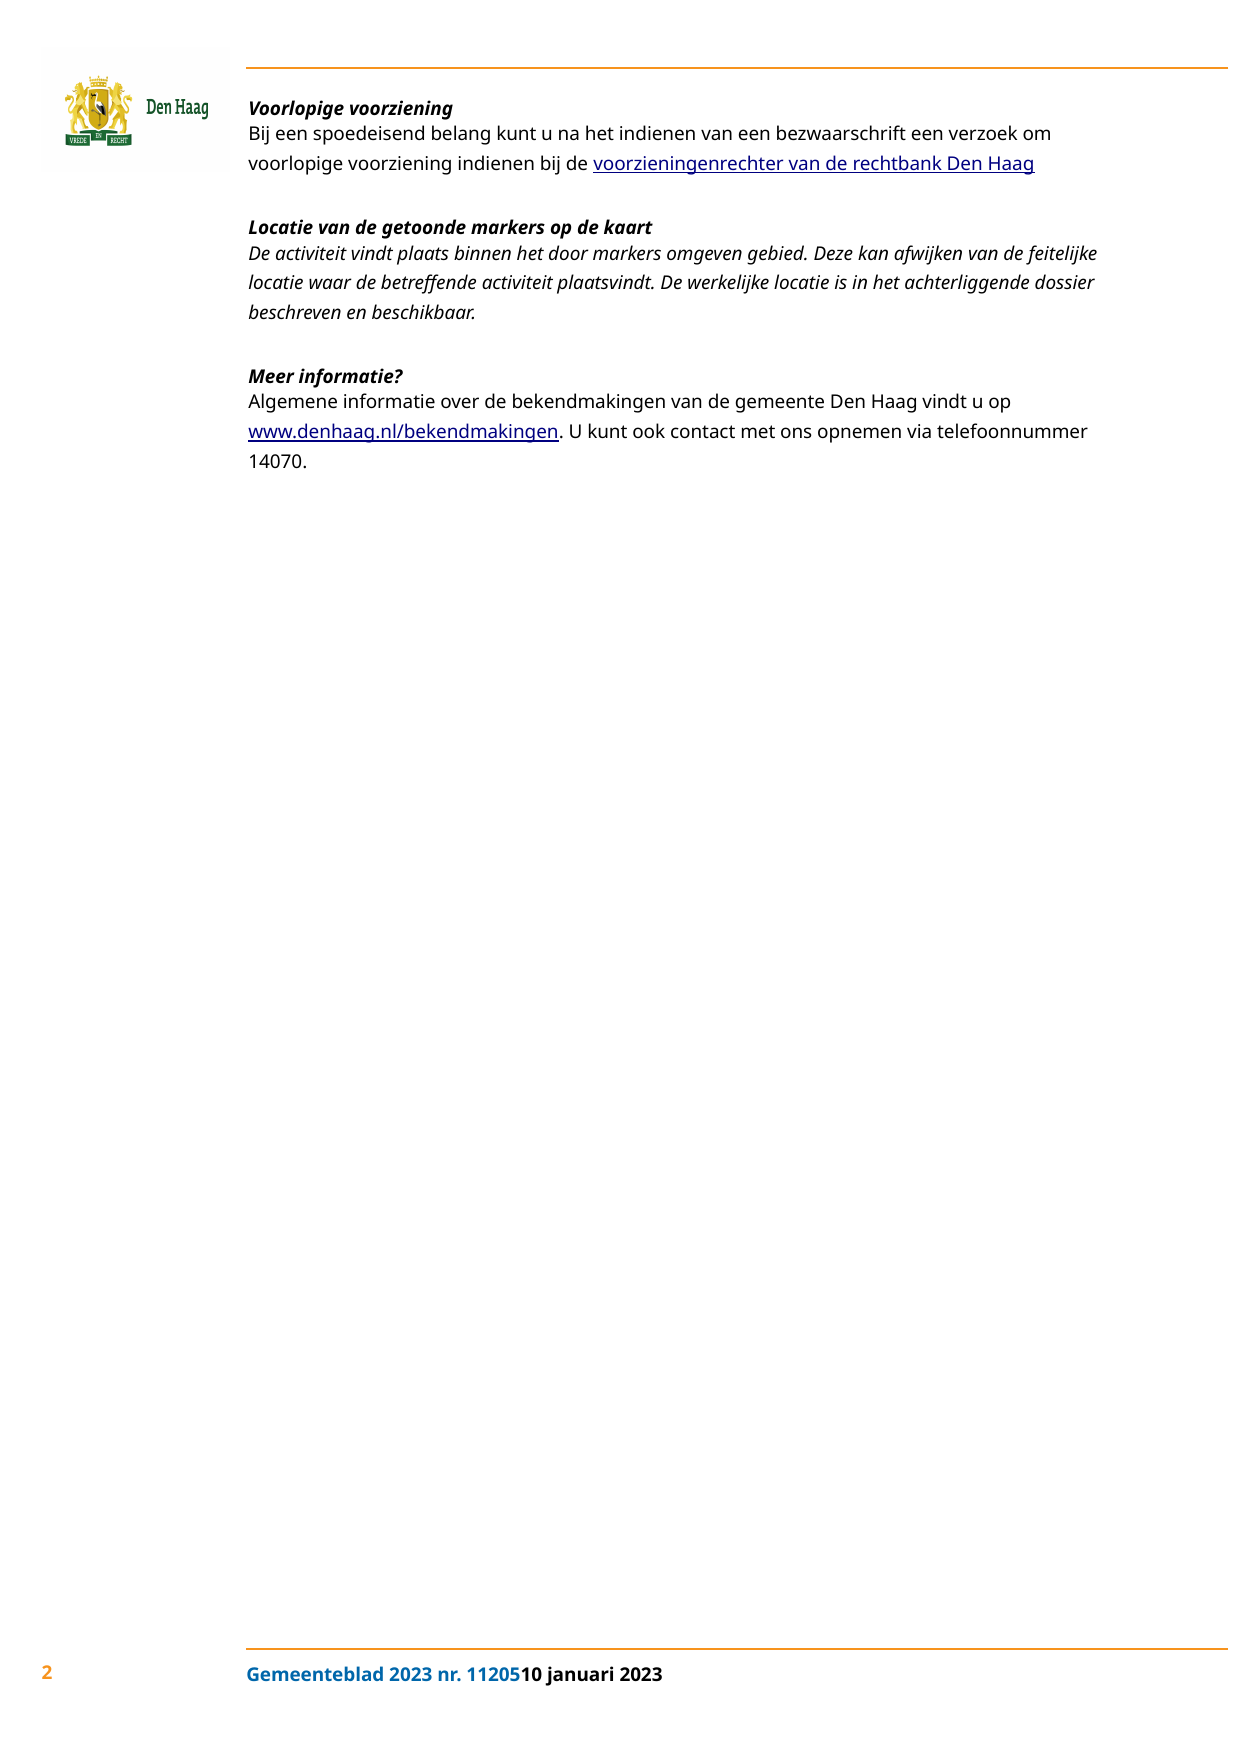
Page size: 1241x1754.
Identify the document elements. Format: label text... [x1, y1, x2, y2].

text Bij een spoedeisend belang kunt u na het indienen van een bezwaarschrift een verzoek om voorlopige voorziening indienen bij de voorzieningenrechter van de rechtbank Den Haag [248, 121, 1152, 176]
text De activiteit vindt plaats binnen het door markers omgeven gebied. Deze kan afwijken van de feitelijke locatie waar de betreffende activiteit plaatsvindt. De werkelijke locatie is in het achterliggende dossier beschreven en beschikbaar. [248, 240, 1152, 325]
text Locatie van de getoonde markers op de kaart [248, 214, 1152, 240]
text Voorlopige voorziening [248, 95, 1152, 121]
picture [41, 47, 231, 172]
text Algemene informatie over de bekendmakingen van de gemeente Den Haag vindt u op www.denhaag.nl/bekendmakingen. U kunt ook contact met ons opnemen via telefoonnummer 14070. [248, 389, 1152, 473]
text Meer informatie? [248, 363, 1152, 389]
